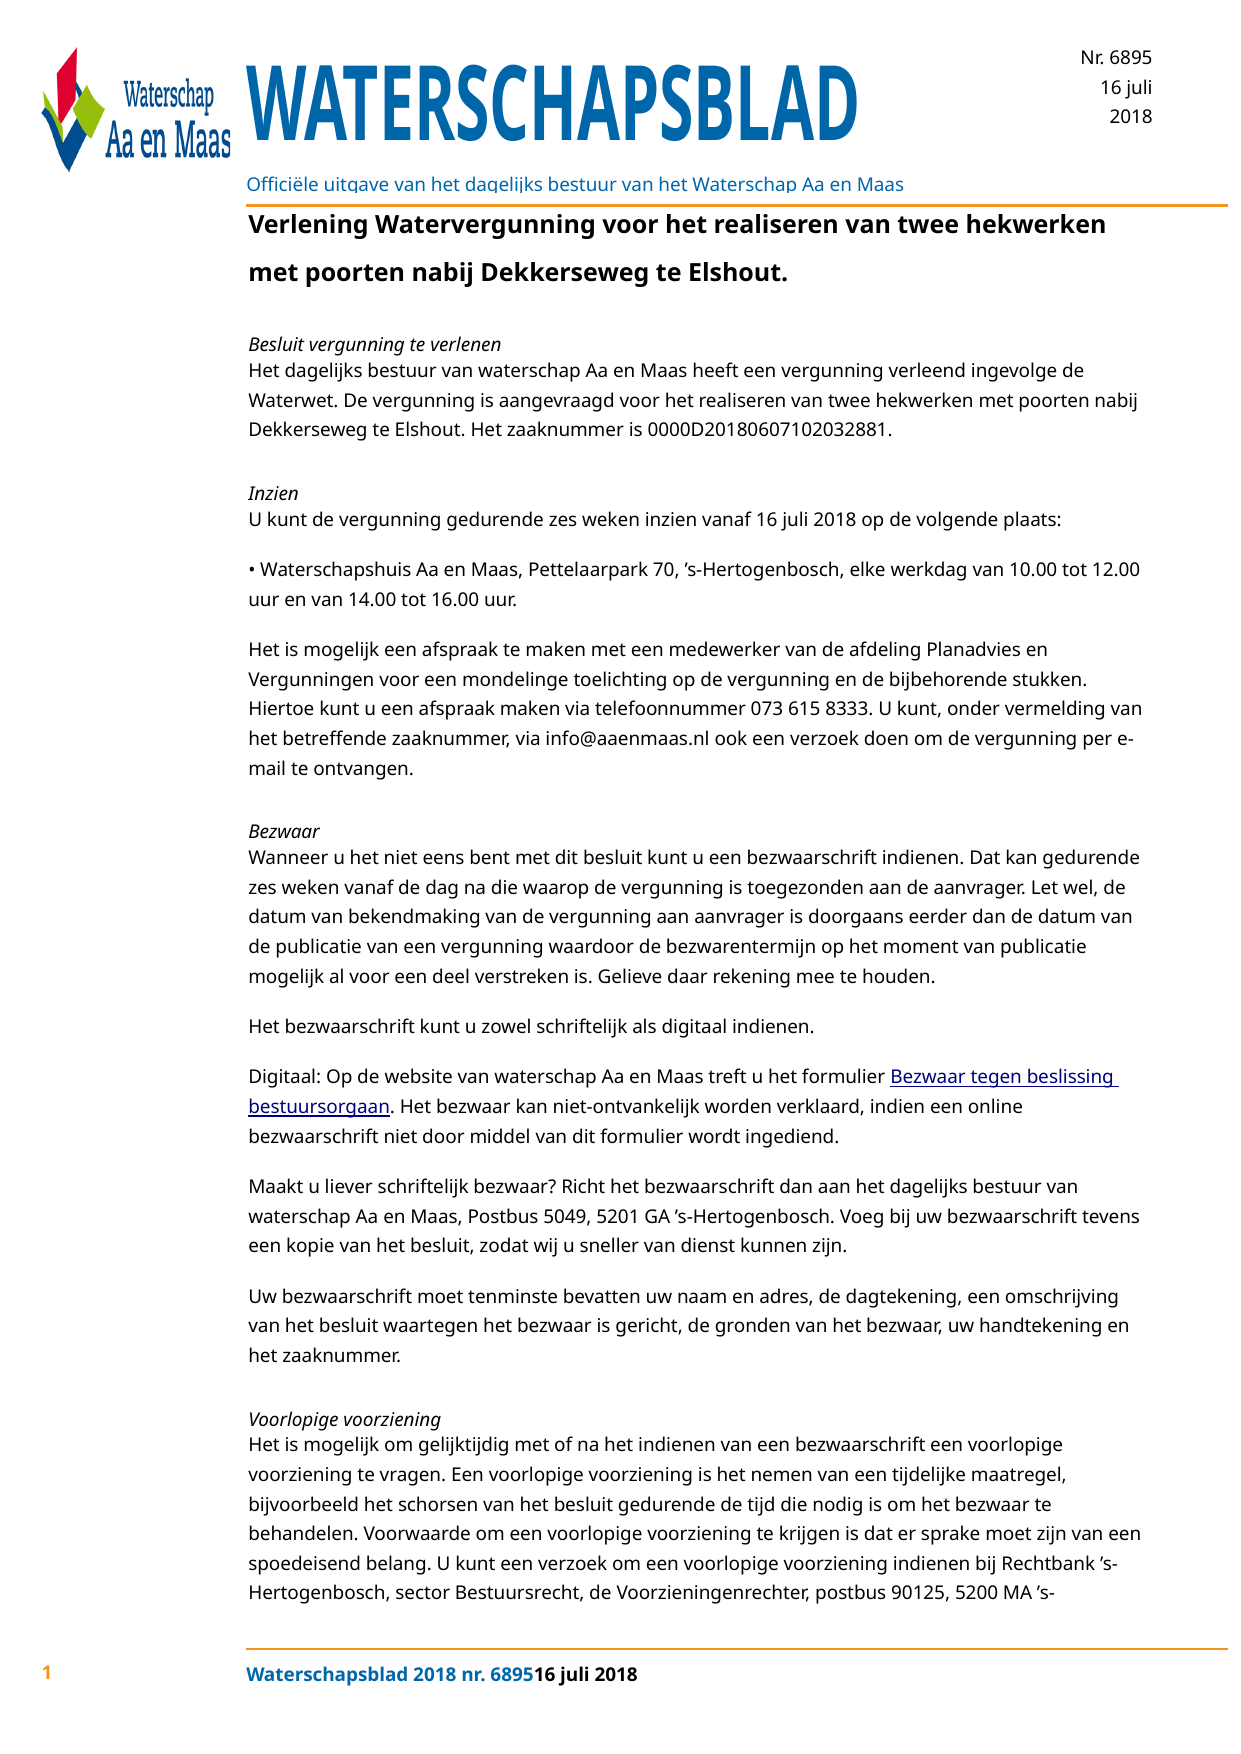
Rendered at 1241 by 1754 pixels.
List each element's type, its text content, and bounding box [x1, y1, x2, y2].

text Inzien [248, 480, 1152, 506]
text Besluit vergunning te verlenen [248, 331, 1152, 357]
text Voorlopige voorziening [248, 1406, 1152, 1432]
text Bezwaar [248, 819, 1152, 844]
text Uw bezwaarschrift moet tenminste bevatten uw naam en adres, de dagtekening, een omschrijving van het besluit waartegen het bezwaar is gericht, de gronden van het bezwaar, uw handtekening en het zaaknummer. [248, 1283, 1152, 1368]
text • Waterschapshuis Aa en Maas, Pettelaarpark 70, ’s-Hertogenbosch, elke werkdag van 10.00 tot 12.00 uur en van 14.00 tot 16.00 uur. [248, 556, 1152, 612]
text Maakt u liever schriftelijk bezwaar? Richt het bezwaarschrift dan aan het dagelijks bestuur van waterschap Aa en Maas, Postbus 5049, 5201 GA ’s-Hertogenbosch. Voeg bij uw bezwaarschrift tevens een kopie van het besluit, zodat wij u sneller van dienst kunnen zijn. [248, 1173, 1152, 1258]
text Wanneer u het niet eens bent met dit besluit kunt u een bezwaarschrift indienen. Dat kan gedurende zes weken vanaf de dag na die waarop de vergunning is toegezonden aan de aanvrager. Let wel, de datum van bekendmaking van de vergunning aan aanvrager is doorgaans eerder dan de datum van de publicatie van een vergunning waardoor de bezwarentermijn op het moment van publicatie mogelijk al voor een deel verstreken is. Gelieve daar rekening mee te houden. [248, 844, 1152, 988]
picture [41, 47, 231, 172]
text Verlening Watervergunning voor het realiseren van twee hekwerken met poorten nabij Dekkerseweg te Elshout. [248, 207, 1152, 288]
text Het is mogelijk een afspraak te maken met een medewerker van de afdeling Planadvies en Vergunningen voor een mondelinge toelichting op de vergunning en de bijbehorende stukken. Hiertoe kunt u een afspraak maken via telefoonnummer 073 615 8333. U kunt, onder vermelding van het betreffende zaaknummer, via info@aaenmaas.nl ook een verzoek doen om de vergunning per e-mail te ontvangen. [248, 636, 1152, 781]
text U kunt de vergunning gedurende zes weken inzien vanaf 16 juli 2018 op de volgende plaats: [248, 506, 1152, 532]
text Het bezwaarschrift kunt u zowel schriftelijk als digitaal indienen. [248, 1013, 1152, 1039]
text Het dagelijks bestuur van waterschap Aa en Maas heeft een vergunning verleend ingevolge de Waterwet. De vergunning is aangevraagd voor het realiseren van twee hekwerken met poorten nabij Dekkerseweg te Elshout. Het zaaknummer is 0000D20180607102032881. [248, 357, 1152, 442]
text Digitaal: Op de website van waterschap Aa en Maas treft u het formulier Bezwaar tegen beslissing bestuursorgaan. Het bezwaar kan niet-ontvankelijk worden verklaard, indien een online bezwaarschrift niet door middel van dit formulier wordt ingediend. [248, 1064, 1152, 1148]
text Het is mogelijk om gelijktijdig met of na het indienen van een bezwaarschrift een voorlopige voorziening te vragen. Een voorlopige voorziening is het nemen van een tijdelijke maatregel, bijvoorbeeld het schorsen van het besluit gedurende de tijd die nodig is om het bezwaar te behandelen. Voorwaarde om een voorlopige voorziening te krijgen is dat er sprake moet zijn van een spoedeisend belang. U kunt een verzoek om een voorlopige voorziening indienen bij Rechtbank ’s-Hertogenbosch, sector Bestuursrecht, de Voorzieningenrechter, postbus 90125, 5200 MA ’s- [248, 1432, 1152, 1605]
